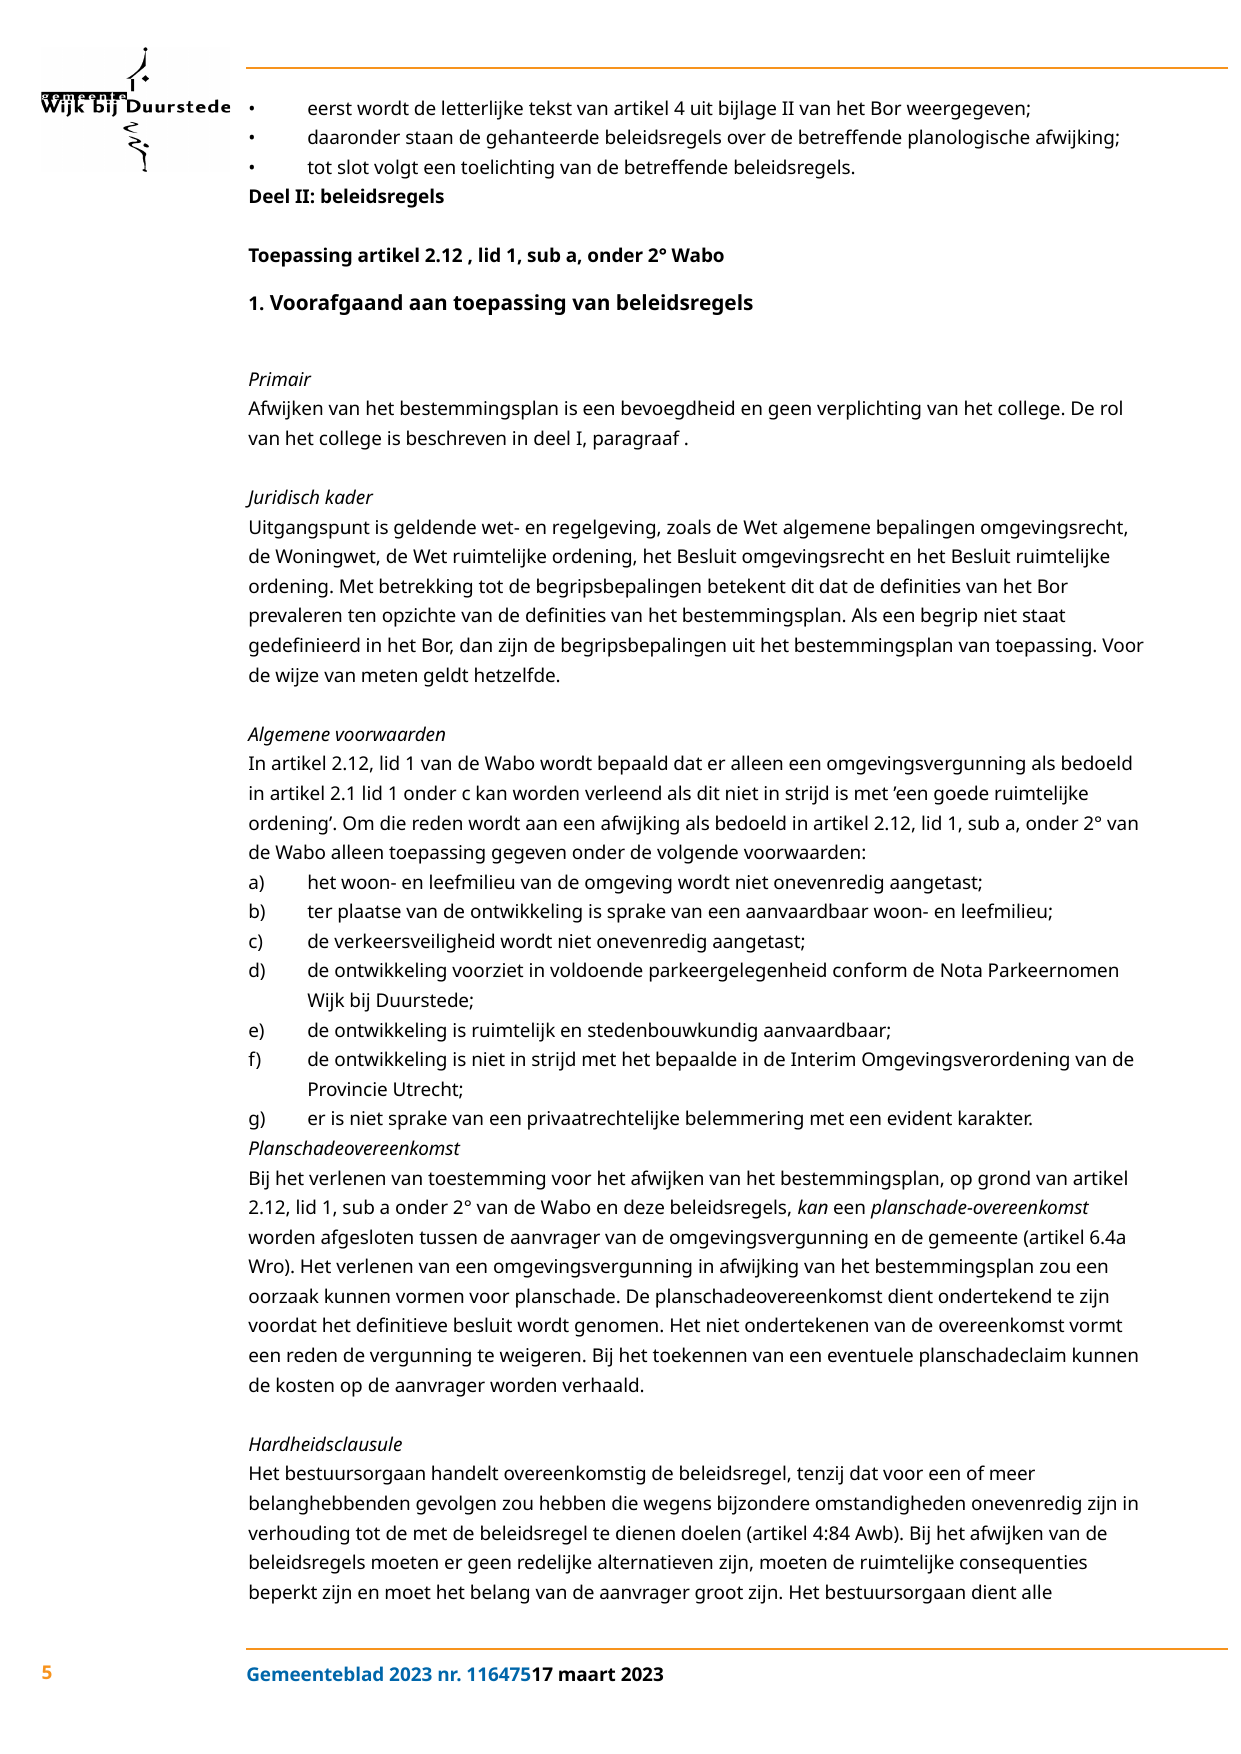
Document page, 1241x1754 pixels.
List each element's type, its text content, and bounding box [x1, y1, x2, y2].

text Hardheidsclausule [248, 1431, 1152, 1457]
text Bij het verlenen van toestemming voor het afwijken van het bestemmingsplan, op grond van artikel 2.12, lid 1, sub a onder 2° van de Wabo en deze beleidsregels, kan een planschade-overeenkomst worden afgesloten tussen de aanvrager van de omgevingsvergunning en de gemeente (artikel 6.4a Wro). Het verlenen van een omgevingsvergunning in afwijking van het bestemmingsplan zou een oorzaak kunnen vormen voor planschade. De planschadeovereenkomst dient ondertekend te zijn voordat het definitieve besluit wordt genomen. Het niet ondertekenen van de overeenkomst vormt een reden de vergunning te weigeren. Bij het toekennen van een eventuele planschadeclaim kunnen de kosten op de aanvrager worden verhaald. [248, 1165, 1152, 1398]
text Deel II: beleidsregels [248, 183, 1152, 209]
text Juridisch kader [248, 484, 1152, 510]
list het woon- en leefmilieu van de omgeving wordt niet onevenredig aangetast; [248, 869, 1152, 895]
picture [41, 47, 231, 172]
list de ontwikkeling is niet in strijd met het bepaalde in de Interim Omgevingsverordening van de Provincie Utrecht; [248, 1046, 1152, 1102]
text In artikel 2.12, lid 1 van de Wabo wordt bepaald dat er alleen een omgevingsvergunning als bedoeld in artikel 2.1 lid 1 onder c kan worden verleend als dit niet in strijd is met ’een goede ruimtelijke ordening’. Om die reden wordt aan een afwijking als bedoeld in artikel 2.12, lid 1, sub a, onder 2° van de Wabo alleen toepassing gegeven onder de volgende voorwaarden: [248, 751, 1152, 865]
list er is niet sprake van een privaatrechtelijke belemmering met een evident karakter. [248, 1106, 1152, 1131]
list ter plaatse van de ontwikkeling is sprake van een aanvaardbaar woon- en leefmilieu; [248, 898, 1152, 924]
list de ontwikkeling voorziet in voldoende parkeergelegenheid conform de Nota Parkeernomen Wijk bij Duurstede; [248, 958, 1152, 1013]
text Toepassing artikel 2.12 , lid 1, sub a, onder 2° Wabo [248, 243, 1152, 268]
text Uitgangspunt is geldende wet- en regelgeving, zoals de Wet algemene bepalingen omgevingsrecht, de Woningwet, de Wet ruimtelijke ordening, het Besluit omgevingsrecht en het Besluit ruimtelijke ordening. Met betrekking tot de begripsbepalingen betekent dit dat de definities van het Bor prevaleren ten opzichte van de definities van het bestemmingsplan. Als een begrip niet staat gedefinieerd in het Bor, dan zijn de begripsbepalingen uit het bestemmingsplan van toepassing. Voor de wijze van meten geldt hetzelfde. [248, 514, 1152, 688]
list tot slot volgt een toelichting van de betreffende beleidsregels. [248, 154, 1152, 180]
text Afwijken van het bestemmingsplan is een bevoegdheid en geen verplichting van het college. De rol van het college is beschreven in deel I, paragraaf . [248, 396, 1152, 451]
text Primair [248, 366, 1152, 392]
text Het bestuursorgaan handelt overeenkomstig de beleidsregel, tenzij dat voor een of meer belanghebbenden gevolgen zou hebben die wegens bijzondere omstandigheden onevenredig zijn in verhouding tot de met de beleidsregel te dienen doelen (artikel 4:84 Awb). Bij het afwijken van de beleidsregels moeten er geen redelijke alternatieven zijn, moeten de ruimtelijke consequenties beperkt zijn en moet het belang van de aanvrager groot zijn. Het bestuursorgaan dient alle [248, 1461, 1152, 1605]
list de ontwikkeling is ruimtelijk en stedenbouwkundig aanvaardbaar; [248, 1017, 1152, 1043]
text Algemene voorwaarden [248, 721, 1152, 747]
list daaronder staan de gehanteerde beleidsregels over de betreffende planologische afwijking; [248, 124, 1152, 150]
list de verkeersveiligheid wordt niet onevenredig aangetast; [248, 928, 1152, 954]
list eerst wordt de letterlijke tekst van artikel 4 uit bijlage II van het Bor weergegeven; [248, 95, 1152, 121]
text 1. Voorafgaand aan toepassing van beleidsregels [248, 288, 1152, 317]
text Planschadeovereenkomst [248, 1135, 1152, 1161]
